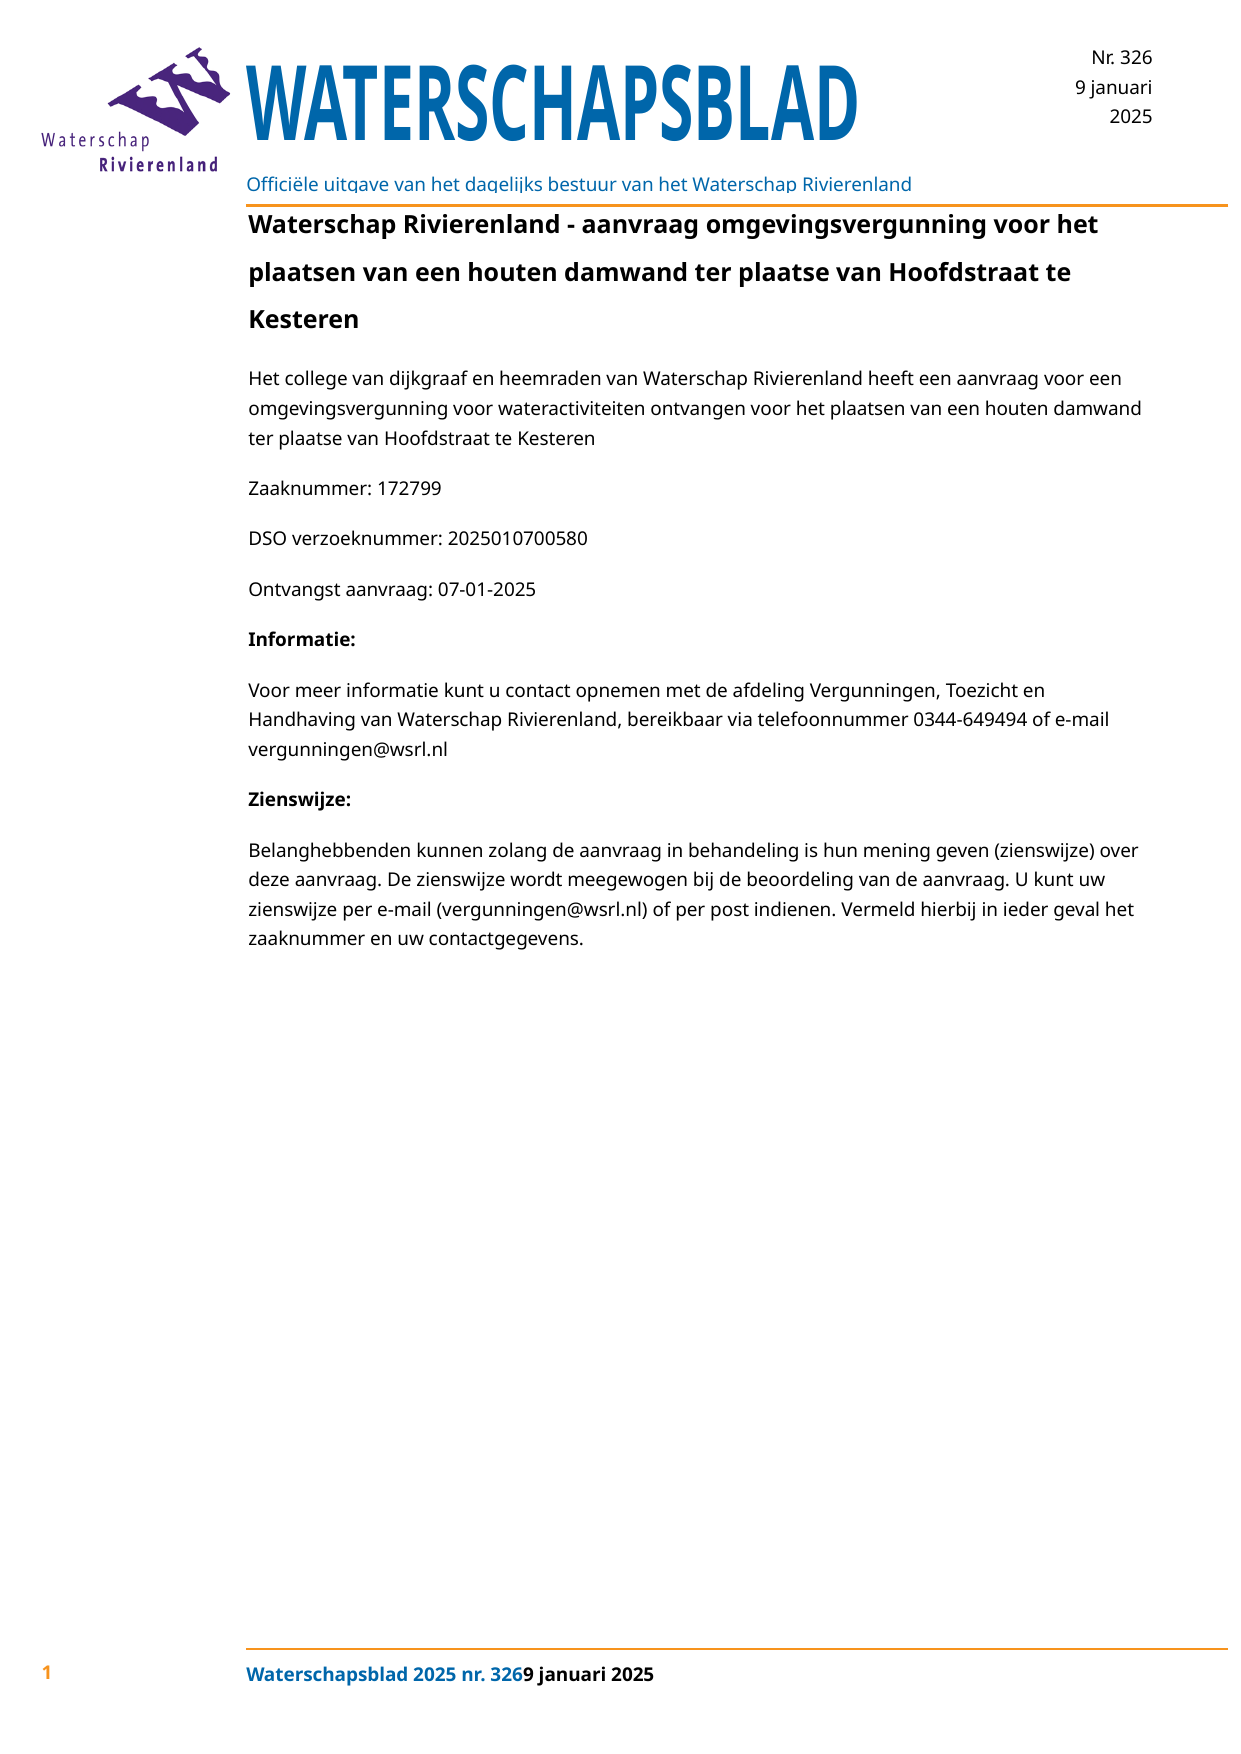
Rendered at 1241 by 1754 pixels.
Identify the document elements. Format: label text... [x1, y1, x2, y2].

text Het college van dijkgraaf en heemraden van Waterschap Rivierenland heeft een aanvraag voor een omgevingsvergunning voor wateractiviteiten ontvangen voor het plaatsen van een houten damwand ter plaatse van Hoofdstraat te Kesteren [248, 366, 1152, 450]
text Voor meer informatie kunt u contact opnemen met de afdeling Vergunningen, Toezicht en Handhaving van Waterschap Rivierenland, bereikbaar via telefoonnummer 0344-649494 of e-mail vergunningen@wsrl.nl [248, 677, 1152, 762]
text Waterschap Rivierenland - aanvraag omgevingsvergunning voor het plaatsen van een houten damwand ter plaatse van Hoofdstraat te Kesteren [248, 207, 1152, 336]
text Belanghebbenden kunnen zolang de aanvraag in behandeling is hun mening geven (zienswijze) over deze aanvraag. De zienswijze wordt meegewogen bij de beoordeling van de aanvraag. U kunt uw zienswijze per e-mail (vergunningen@wsrl.nl) of per post indienen. Vermeld hierbij in ieder geval het zaaknummer en uw contactgegevens. [248, 837, 1152, 951]
text Ontvangst aanvraag: 07-01-2025 [248, 576, 1152, 602]
text Zaaknummer: 172799 [248, 475, 1152, 501]
text Informatie: [248, 626, 1152, 652]
text Zienswijze: [248, 786, 1152, 812]
text DSO verzoeknummer: 2025010700580 [248, 526, 1152, 551]
picture [41, 47, 231, 172]
